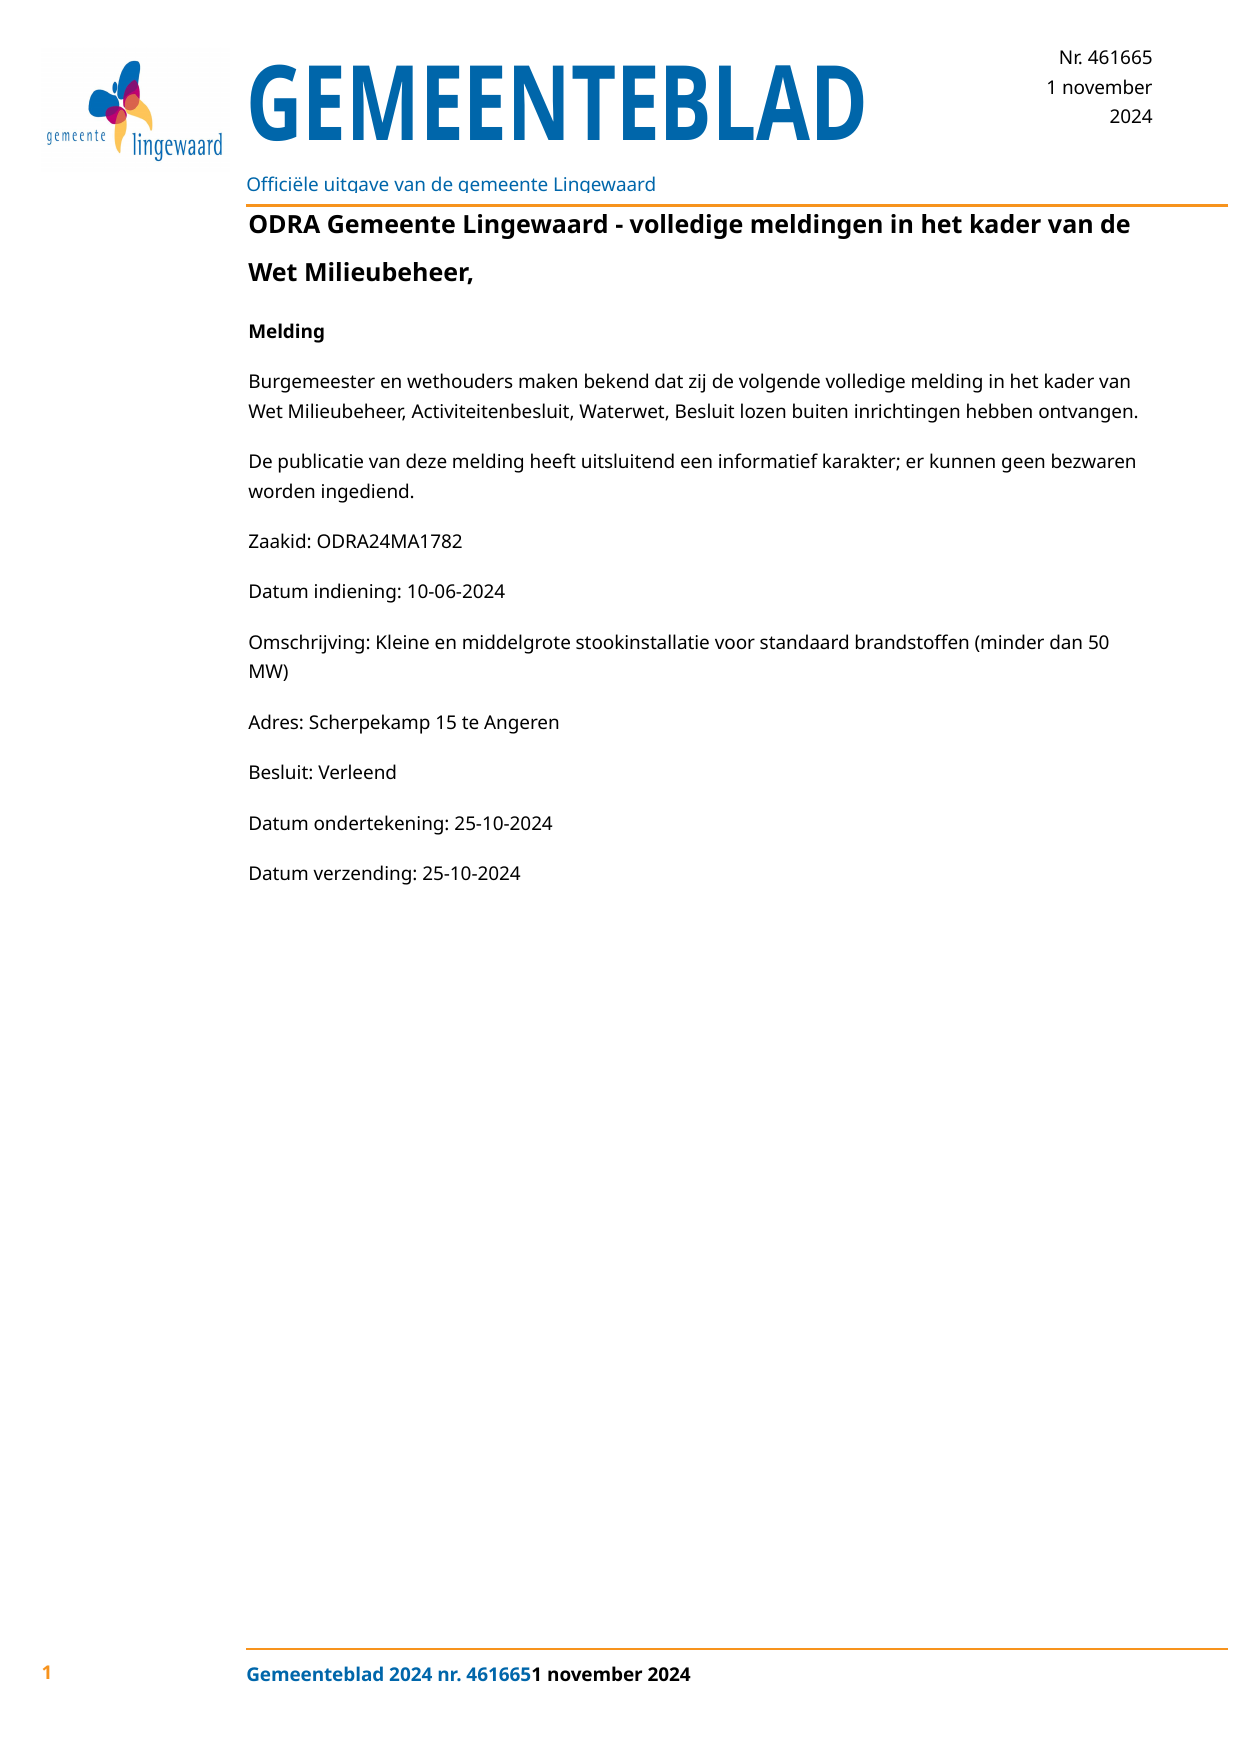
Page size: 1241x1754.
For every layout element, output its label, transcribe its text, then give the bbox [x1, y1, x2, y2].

text ODRA Gemeente Lingewaard - volledige meldingen in het kader van de Wet Milieubeheer, [248, 207, 1152, 288]
text Burgemeester en wethouders maken bekend dat zij de volgende volledige melding in het kader van Wet Milieubeheer, Activiteitenbesluit, Waterwet, Besluit lozen buiten inrichtingen hebben ontvangen. [248, 368, 1152, 424]
text Datum verzending: 25-10-2024 [248, 860, 1152, 886]
text Zaakid: ODRA24MA1782 [248, 528, 1152, 554]
text Datum ondertekening: 25-10-2024 [248, 810, 1152, 836]
text Besluit: Verleend [248, 759, 1152, 785]
picture [41, 47, 231, 172]
text De publicatie van deze melding heeft uitsluitend een informatief karakter; er kunnen geen bezwaren worden ingediend. [248, 448, 1152, 504]
text Adres: Scherpekamp 15 te Angeren [248, 709, 1152, 735]
text Melding [248, 318, 1152, 344]
text Omschrijving: Kleine en middelgrote stookinstallatie voor standaard brandstoffen (minder dan 50 MW) [248, 629, 1152, 684]
text Datum indiening: 10-06-2024 [248, 579, 1152, 604]
